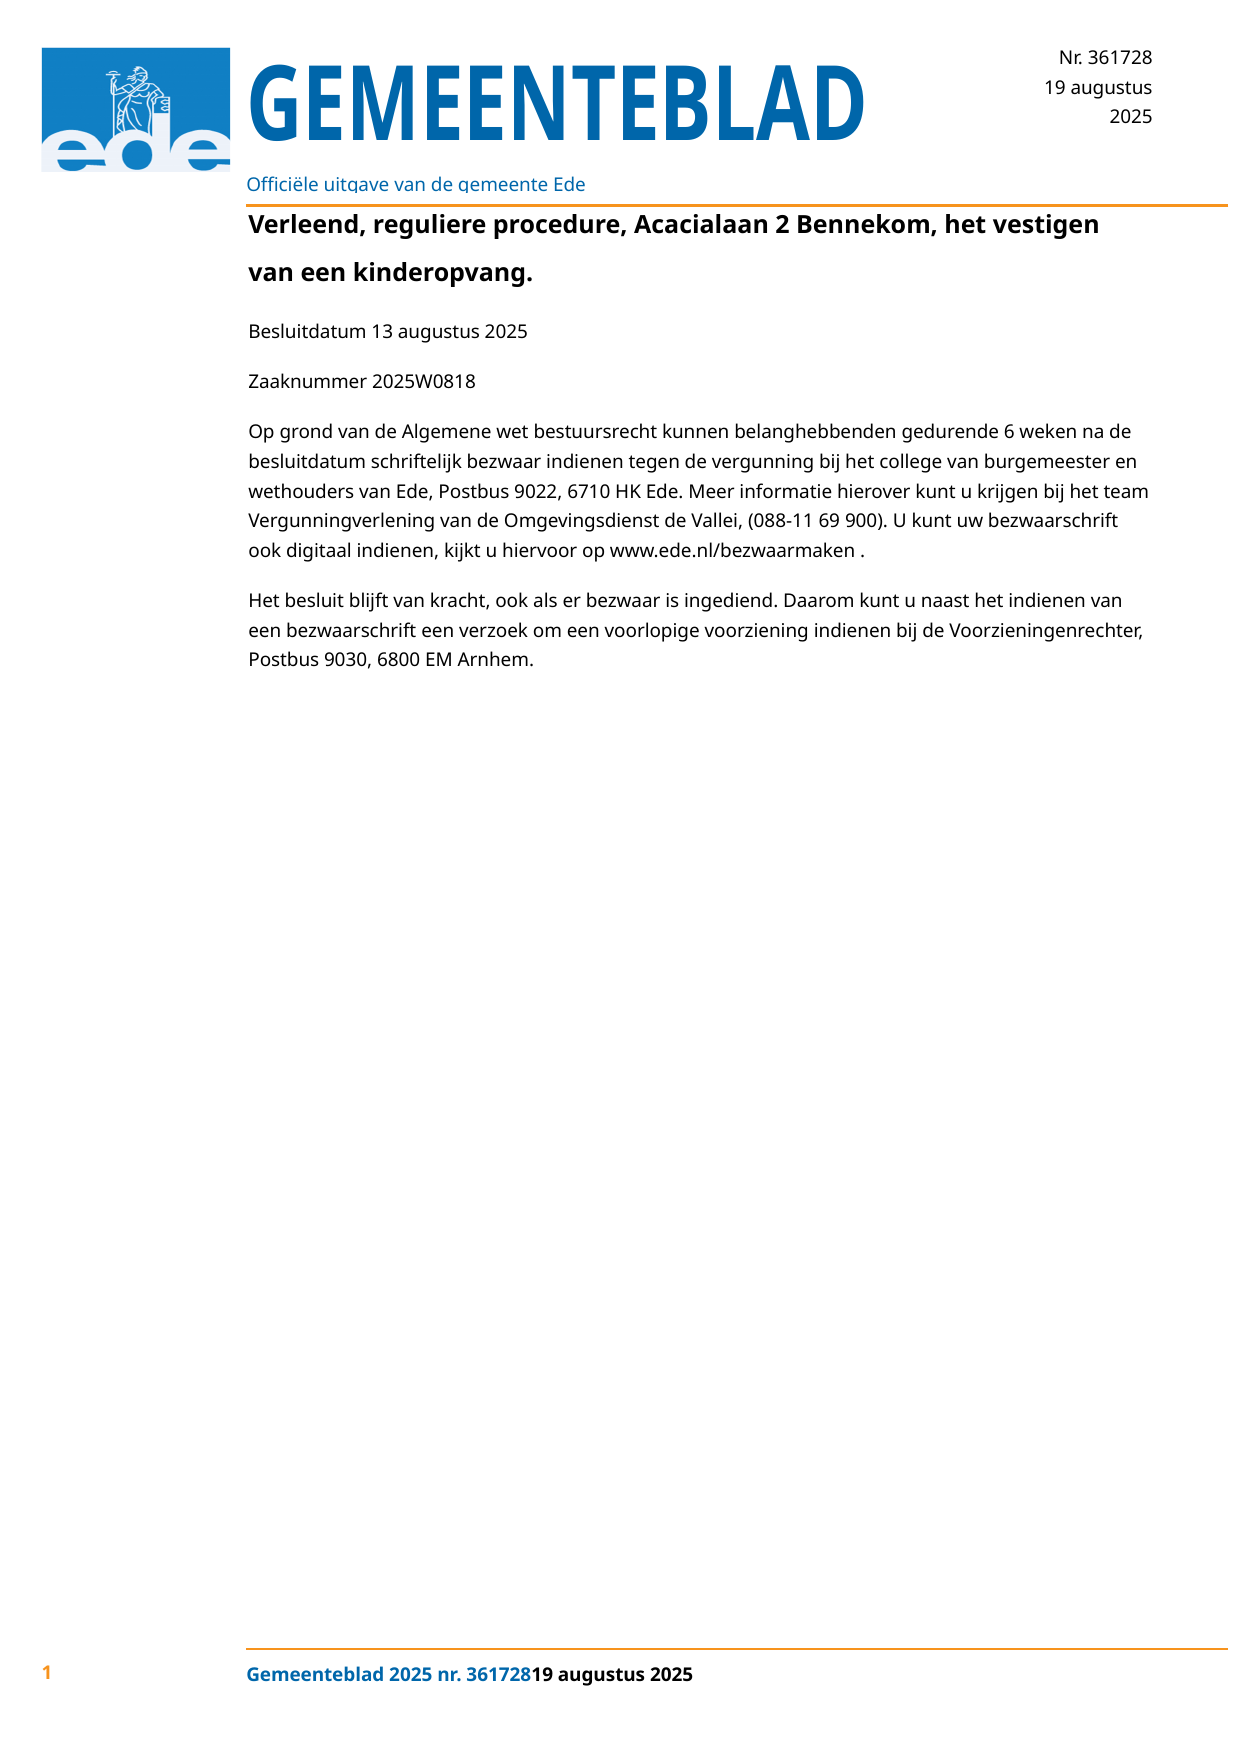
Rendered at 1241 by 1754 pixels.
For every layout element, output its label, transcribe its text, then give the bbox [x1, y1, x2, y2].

text Verleend, reguliere procedure, Acacialaan 2 Bennekom, het vestigen van een kinderopvang. [248, 207, 1152, 288]
text Besluitdatum 13 augustus 2025 [248, 318, 1152, 344]
text Zaaknummer 2025W0818 [248, 368, 1152, 394]
text Het besluit blijft van kracht, ook als er bezwaar is ingediend. Daarom kunt u naast het indienen van een bezwaarschrift een verzoek om een voorlopige voorziening indienen bij de Voorzieningenrechter, Postbus 9030, 6800 EM Arnhem. [248, 587, 1152, 672]
text Op grond van de Algemene wet bestuursrecht kunnen belanghebbenden gedurende 6 weken na de besluitdatum schriftelijk bezwaar indienen tegen de vergunning bij het college van burgemeester en wethouders van Ede, Postbus 9022, 6710 HK Ede. Meer informatie hierover kunt u krijgen bij het team Vergunningverlening van de Omgevingsdienst de Vallei, (088-11 69 900). U kunt uw bezwaarschrift ook digitaal indienen, kijkt u hiervoor op www.ede.nl/bezwaarmaken . [248, 419, 1152, 563]
picture [41, 47, 231, 172]
